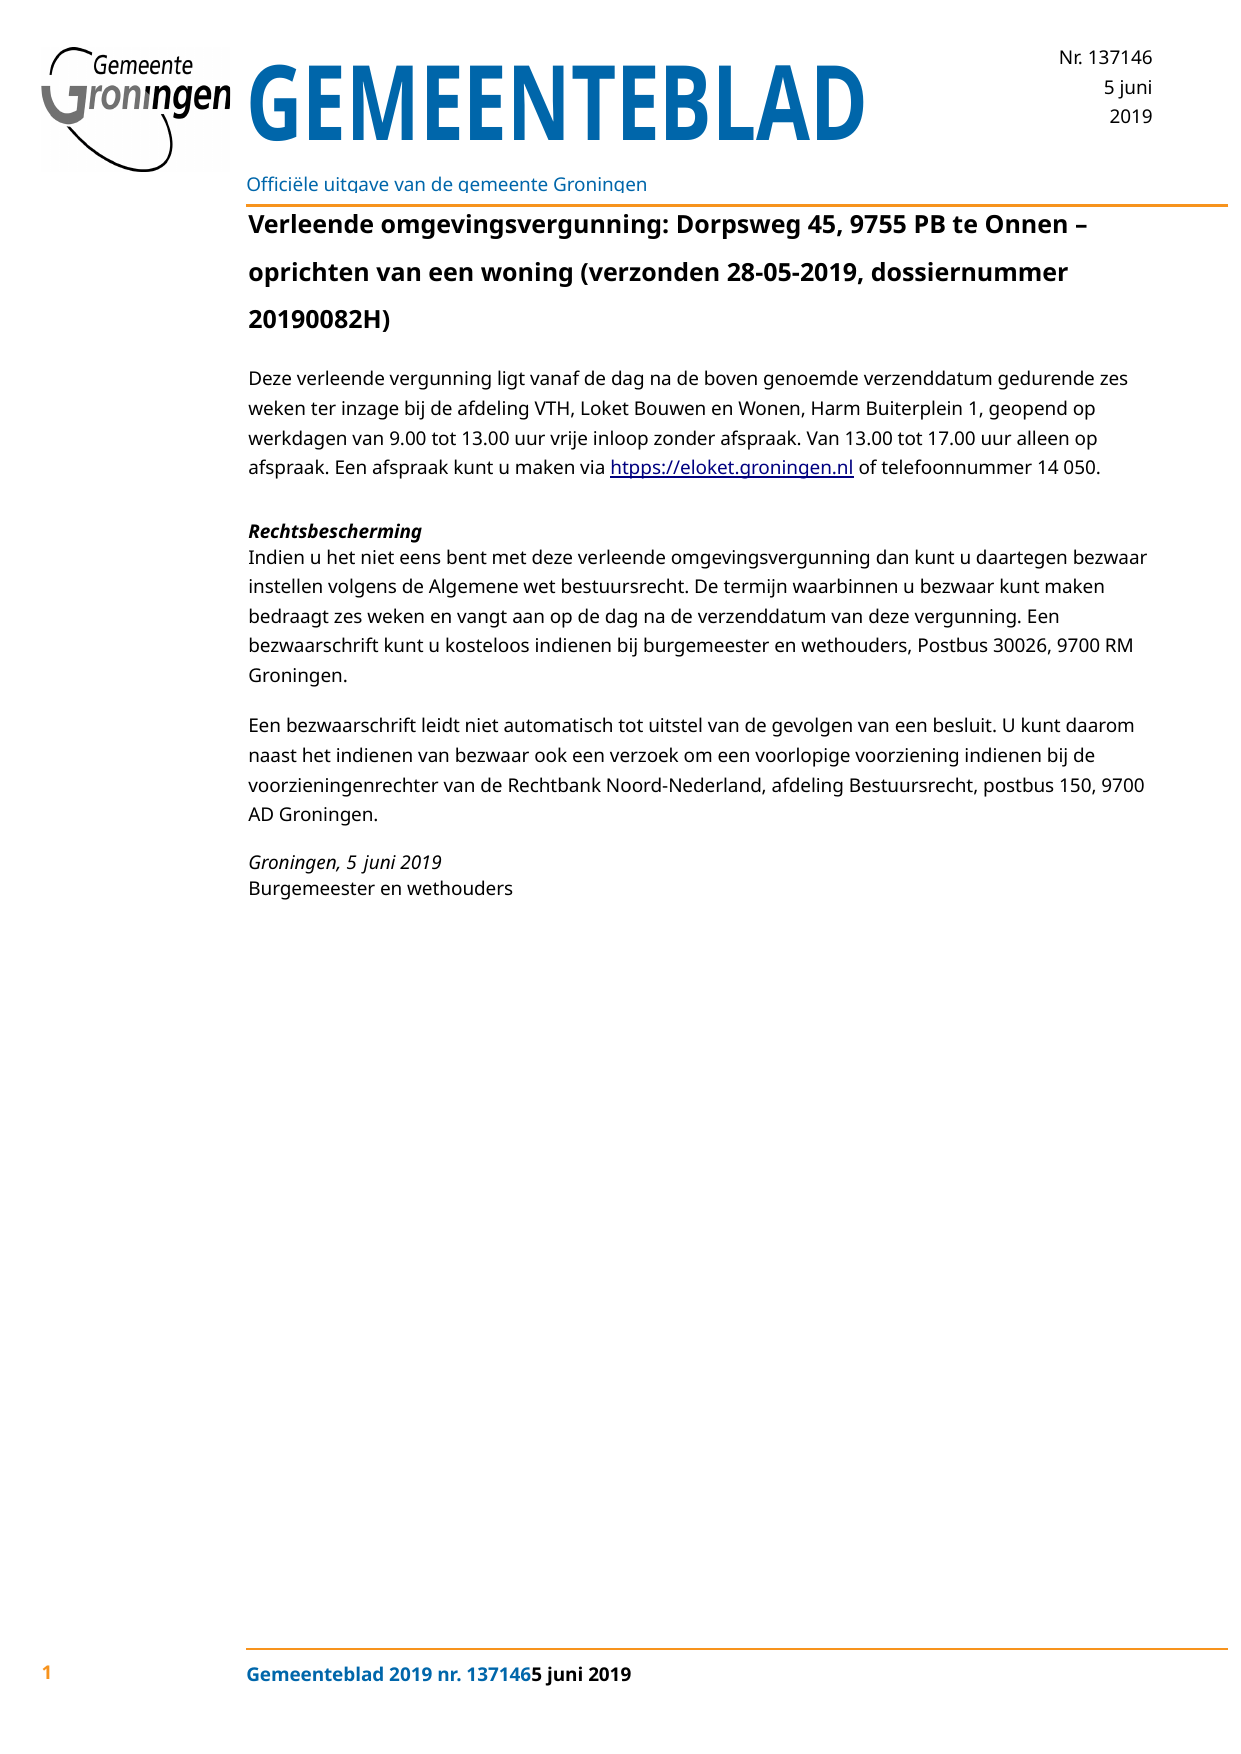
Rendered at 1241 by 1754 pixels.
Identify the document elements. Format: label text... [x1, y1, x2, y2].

text Rechtsbescherming [248, 518, 1152, 544]
text Indien u het niet eens bent met deze verleende omgevingsvergunning dan kunt u daartegen bezwaar instellen volgens de Algemene wet bestuursrecht. De termijn waarbinnen u bezwaar kunt maken bedraagt zes weken en vangt aan op de dag na de verzenddatum van deze vergunning. Een bezwaarschrift kunt u kosteloos indienen bij burgemeester en wethouders, Postbus 30026, 9700 RM Groningen. [248, 544, 1152, 688]
text Burgemeester en wethouders [248, 875, 1152, 901]
text Een bezwaarschrift leidt niet automatisch tot uitstel van de gevolgen van een besluit. U kunt daarom naast het indienen van bezwaar ook een verzoek om een voorlopige voorziening indienen bij de voorzieningenrechter van de Rechtbank Noord-Nederland, afdeling Bestuursrecht, postbus 150, 9700 AD Groningen. [248, 713, 1152, 827]
text Groningen, 5 juni 2019 [248, 849, 1152, 875]
text Verleende omgevingsvergunning: Dorpsweg 45, 9755 PB te Onnen – oprichten van een woning (verzonden 28-05-2019, dossiernummer 20190082H) [248, 207, 1152, 336]
picture [41, 47, 231, 172]
text Deze verleende vergunning ligt vanaf de dag na de boven genoemde verzenddatum gedurende zes weken ter inzage bij de afdeling VTH, Loket Bouwen en Wonen, Harm Buiterplein 1, geopend op werkdagen van 9.00 tot 13.00 uur vrije inloop zonder afspraak. Van 13.00 tot 17.00 uur alleen op afspraak. Een afspraak kunt u maken via htpps://eloket.groningen.nl of telefoonnummer 14 050. [248, 366, 1152, 480]
